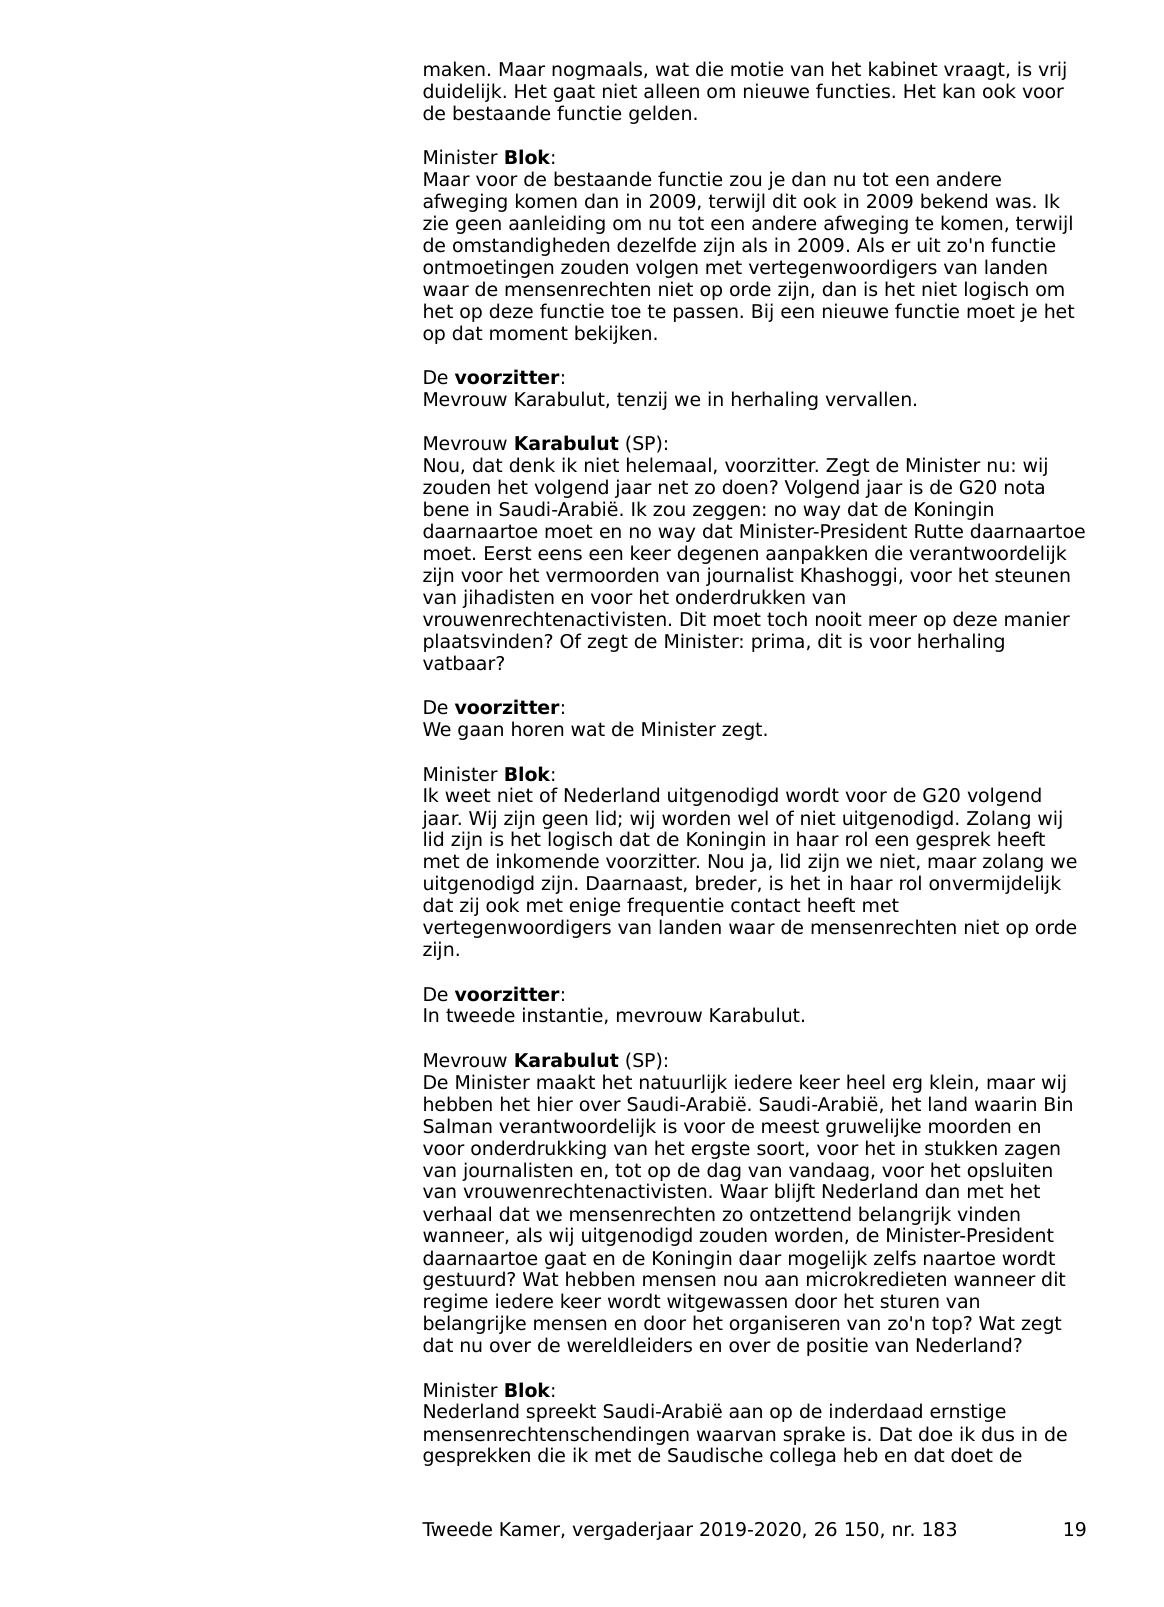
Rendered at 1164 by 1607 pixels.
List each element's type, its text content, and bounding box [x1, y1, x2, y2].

text In tweede instantie, mevrouw Karabulut. [422, 1005, 1087, 1027]
text Minister Blok: [422, 147, 1087, 169]
text De Minister maakt het natuurlijk iedere keer heel erg klein, maar wij hebben het hier over Saudi-Arabië. Saudi-Arabië, het land waarin Bin Salman verantwoordelijk is voor de meest gruwelijke moorden en voor onderdrukking van het ergste soort, voor het in stukken zagen van journalisten en, tot op de dag van vandaag, voor het opsluiten van vrouwenrechtenactivisten. Waar blijft Nederland dan met het verhaal dat we mensenrechten zo ontzettend belangrijk vinden wanneer, als wij uitgenodigd zouden worden, de Minister-President daarnaartoe gaat en de Koningin daar mogelijk zelfs naartoe wordt gestuurd? Wat hebben mensen nou aan microkredieten wanneer dit regime iedere keer wordt witgewassen door het sturen van belangrijke mensen en door het organiseren van zo'n top? Wat zegt dat nu over de wereldleiders en over de positie van Nederland? [422, 1072, 1087, 1357]
text Mevrouw Karabulut (SP): [422, 433, 1087, 455]
text De voorzitter: [422, 367, 1087, 389]
text Ik weet niet of Nederland uitgenodigd wordt voor de G20 volgend jaar. Wij zijn geen lid; wij worden wel of niet uitgenodigd. Zolang wij lid zijn is het logisch dat de Koningin in haar rol een gesprek heeft met de inkomende voorzitter. Nou ja, lid zijn we niet, maar zolang we uitgenodigd zijn. Daarnaast, breder, is het in haar rol onvermijdelijk dat zij ook met enige frequentie contact heeft met vertegenwoordigers van landen waar de mensenrechten niet op orde zijn. [422, 785, 1087, 961]
text Minister Blok: [422, 1379, 1087, 1401]
text Maar voor de bestaande functie zou je dan nu tot een andere afweging komen dan in 2009, terwijl dit ook in 2009 bekend was. Ik zie geen aanleiding om nu tot een andere afweging te komen, terwijl de omstandigheden dezelfde zijn als in 2009. Als er uit zo'n functie ontmoetingen zouden volgen met vertegenwoordigers van landen waar de mensenrechten niet op orde zijn, dan is het niet logisch om het op deze functie toe te passen. Bij een nieuwe functie moet je het op dat moment bekijken. [422, 169, 1087, 345]
text Mevrouw Karabulut (SP): [422, 1049, 1087, 1072]
text Nederland spreekt Saudi-Arabië aan op de inderdaad ernstige mensenrechtenschendingen waarvan sprake is. Dat doe ik dus in de gesprekken die ik met de Saudische collega heb en dat doet de [422, 1401, 1087, 1467]
text Nou, dat denk ik niet helemaal, voorzitter. Zegt de Minister nu: wij zouden het volgend jaar net zo doen? Volgend jaar is de G20 nota bene in Saudi-Arabië. Ik zou zeggen: no way dat de Koningin daarnaartoe moet en no way dat Minister-President Rutte daarnaartoe moet. Eerst eens een keer degenen aanpakken die verantwoordelijk zijn voor het vermoorden van journalist Khashoggi, voor het steunen van jihadisten en voor het onderdrukken van vrouwenrechtenactivisten. Dit moet toch nooit meer op deze manier plaatsvinden? Of zegt de Minister: prima, dit is voor herhaling vatbaar? [422, 455, 1087, 675]
text Minister Blok: [422, 763, 1087, 785]
text De voorzitter: [422, 697, 1087, 719]
text De voorzitter: [422, 983, 1087, 1005]
text Mevrouw Karabulut, tenzij we in herhaling vervallen. [422, 389, 1087, 411]
text maken. Maar nogmaals, wat die motie van het kabinet vraagt, is vrij duidelijk. Het gaat niet alleen om nieuwe functies. Het kan ook voor de bestaande functie gelden. [422, 59, 1087, 125]
text We gaan horen wat de Minister zegt. [422, 719, 1087, 741]
